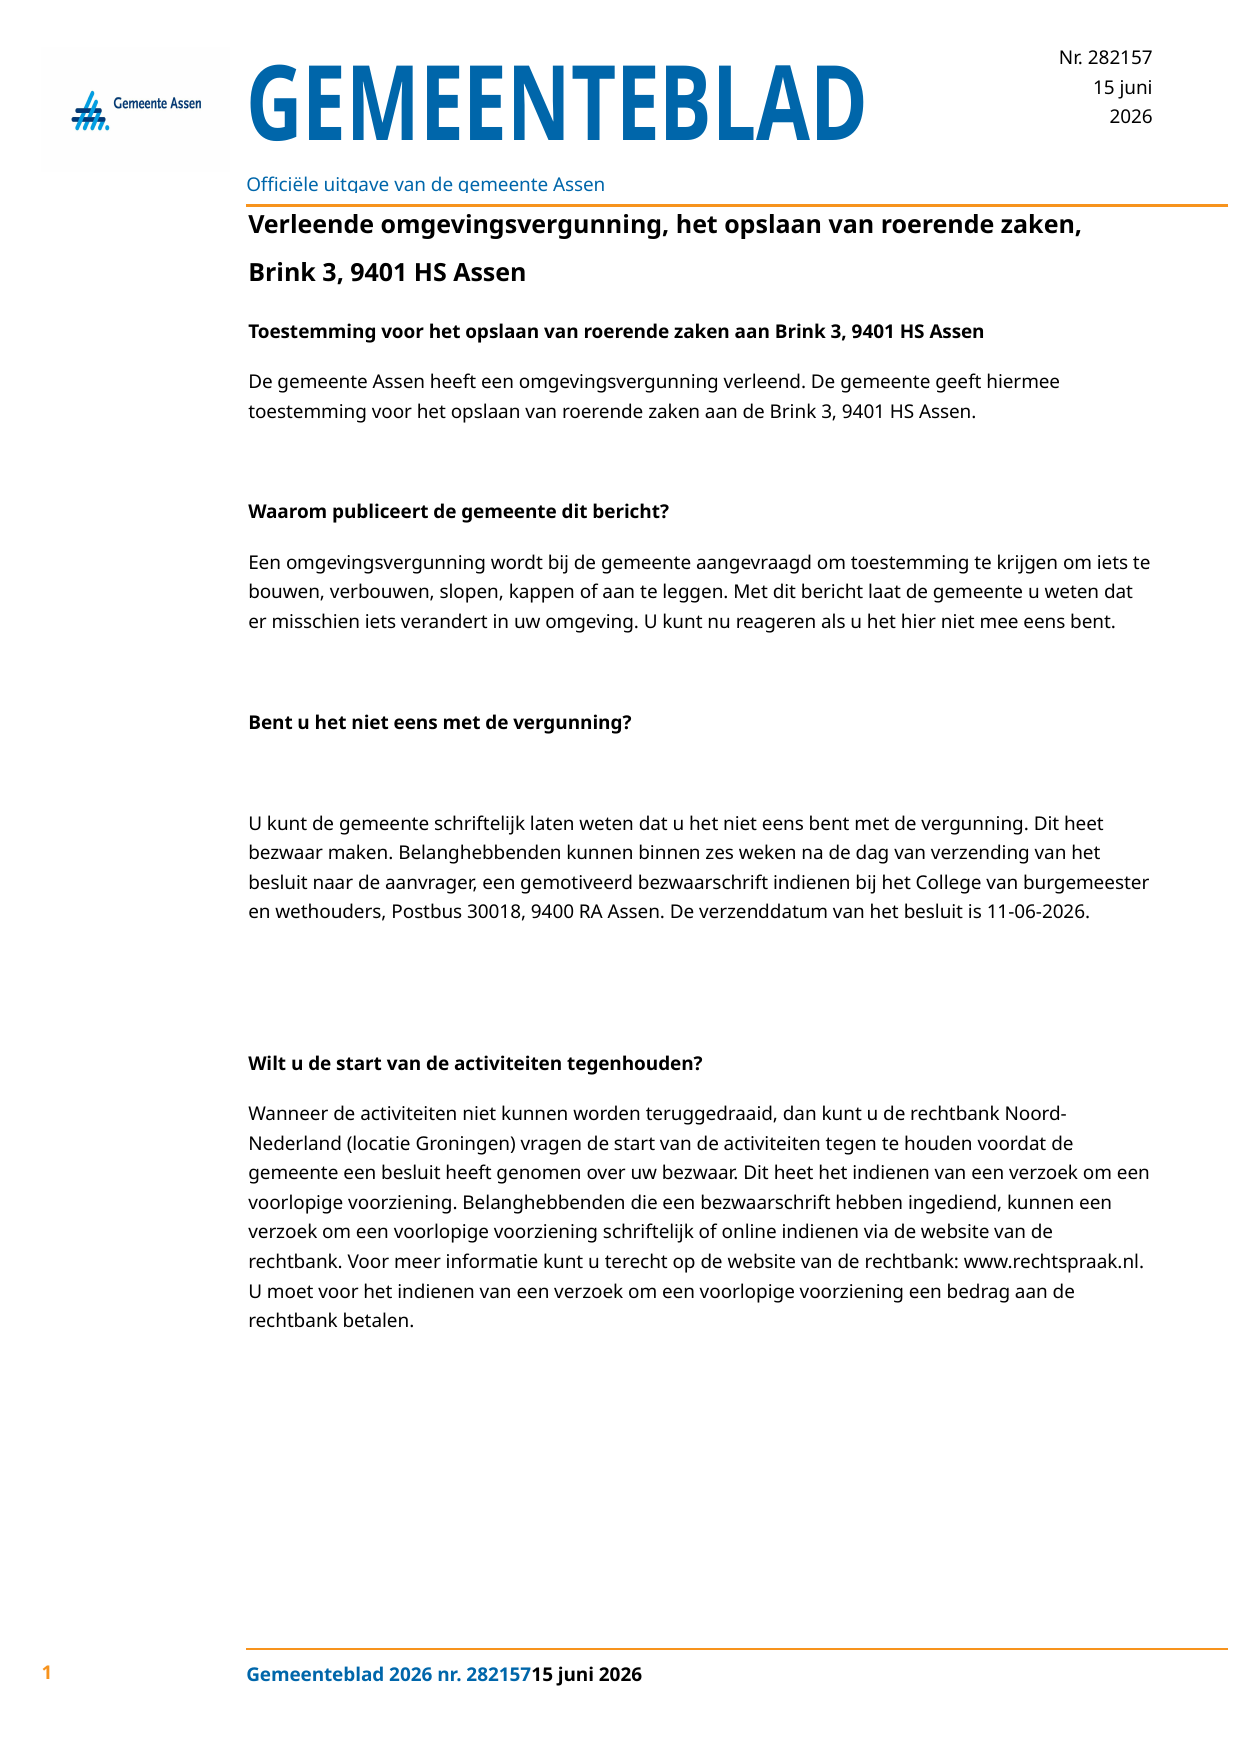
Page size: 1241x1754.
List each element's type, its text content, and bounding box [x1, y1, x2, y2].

text Verleende omgevingsvergunning, het opslaan van roerende zaken, Brink 3, 9401 HS Assen [248, 207, 1152, 288]
picture [41, 47, 231, 172]
text De gemeente Assen heeft een omgevingsvergunning verleend. De gemeente geeft hiermee toestemming voor het opslaan van roerende zaken aan de Brink 3, 9401 HS Assen. [248, 368, 1152, 424]
text Een omgevingsvergunning wordt bij de gemeente aangevraagd om toestemming te krijgen om iets te bouwen, verbouwen, slopen, kappen of aan te leggen. Met dit bericht laat de gemeente u weten dat er misschien iets verandert in uw omgeving. U kunt nu reageren als u het hier niet mee eens bent. [248, 549, 1152, 634]
text Wanneer de activiteiten niet kunnen worden teruggedraaid, dan kunt u de rechtbank Noord-Nederland (locatie Groningen) vragen de start van de activiteiten tegen te houden voordat de gemeente een besluit heeft genomen over uw bezwaar. Dit heet het indienen van een verzoek om een voorlopige voorziening. Belanghebbenden die een bezwaarschrift hebben ingediend, kunnen een verzoek om een voorlopige voorziening schriftelijk of online indienen via de website van de rechtbank. Voor meer informatie kunt u terecht op de website van de rechtbank: www.rechtspraak.nl. U moet voor het indienen van een verzoek om een voorlopige voorziening een bedrag aan de rechtbank betalen. [248, 1100, 1152, 1333]
text Bent u het niet eens met de vergunning? [248, 709, 1152, 735]
text Wilt u de start van de activiteiten tegenhouden? [248, 1050, 1152, 1076]
text U kunt de gemeente schriftelijk laten weten dat u het niet eens bent met de vergunning. Dit heet bezwaar maken. Belanghebbenden kunnen binnen zes weken na de dag van verzending van het besluit naar de aanvrager, een gemotiveerd bezwaarschrift indienen bij het College van burgemeester en wethouders, Postbus 30018, 9400 RA Assen. De verzenddatum van het besluit is 11-06-2026. [248, 810, 1152, 924]
text Waarom publiceert de gemeente dit bericht? [248, 499, 1152, 524]
text Toestemming voor het opslaan van roerende zaken aan Brink 3, 9401 HS Assen [248, 318, 1152, 344]
